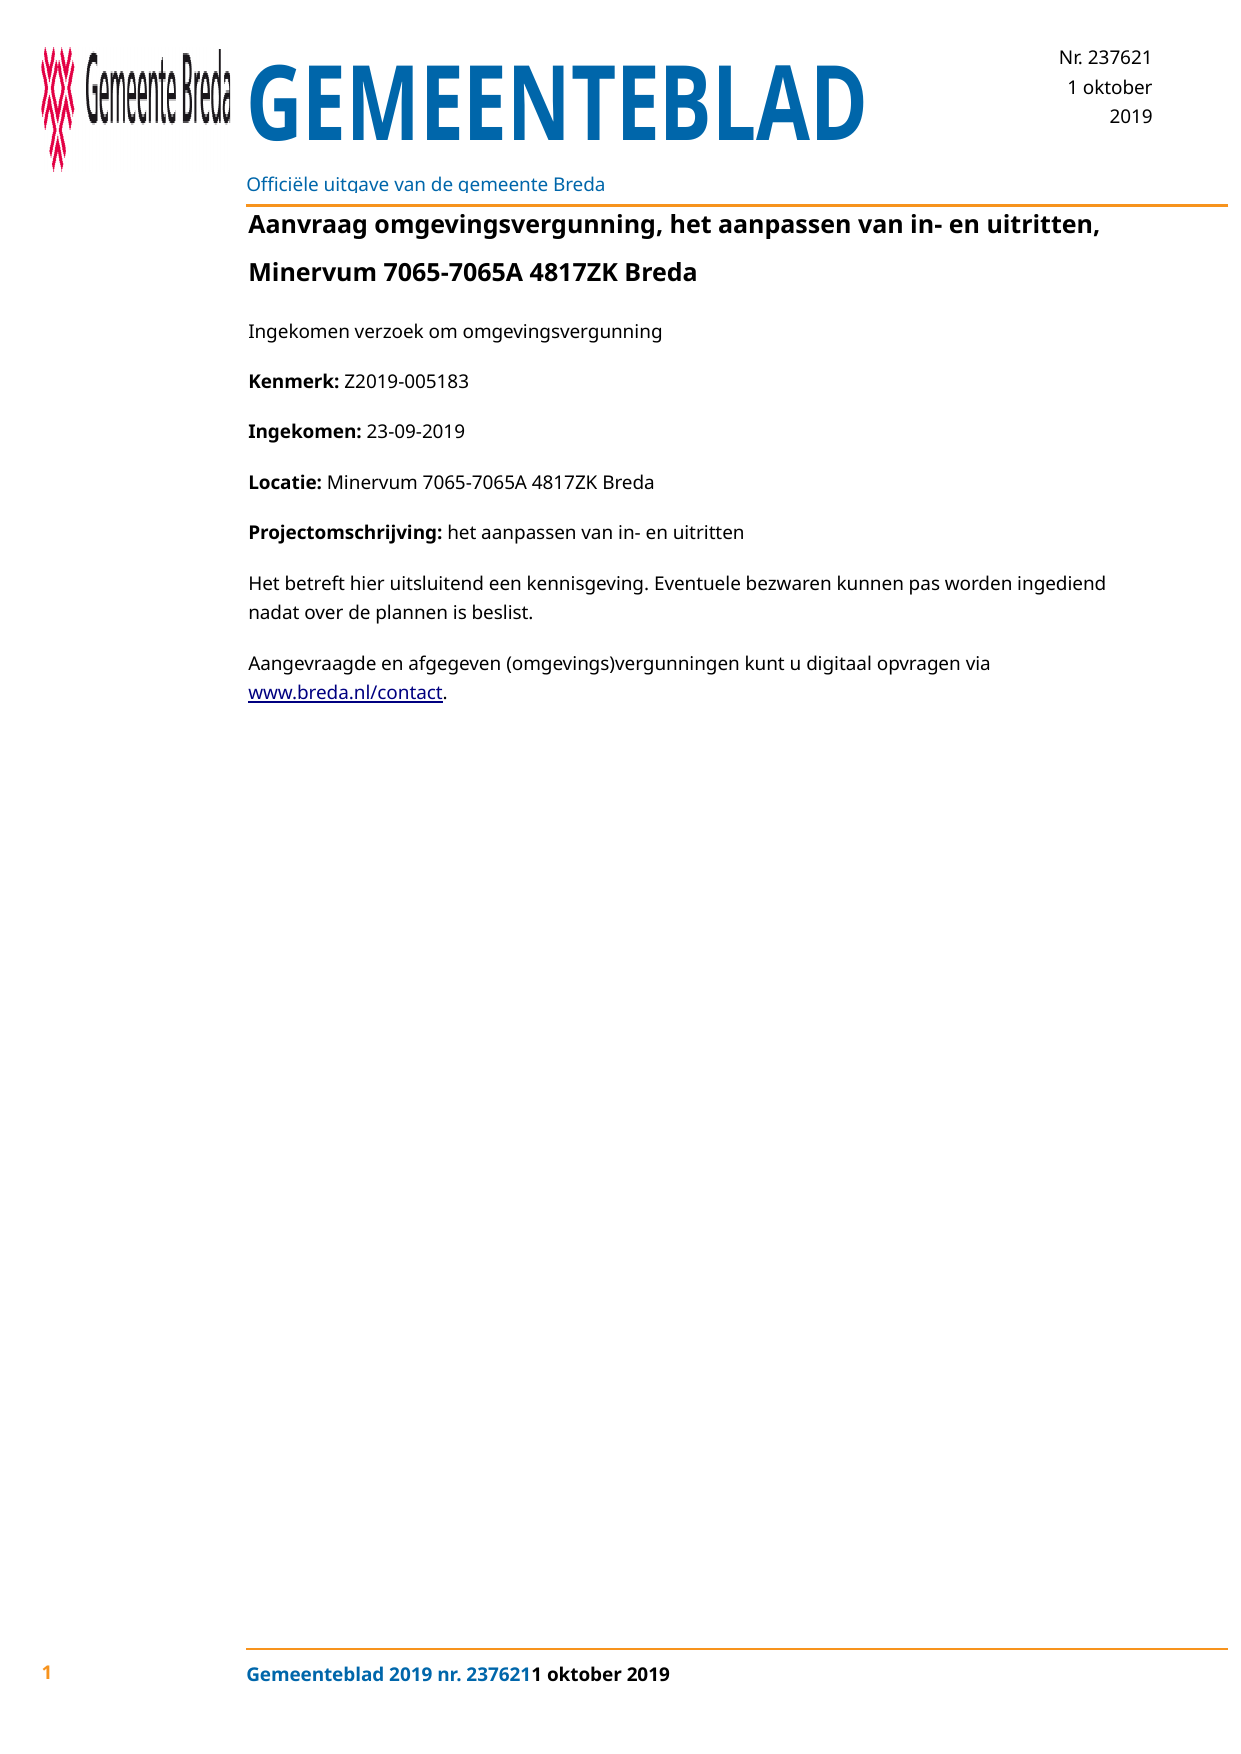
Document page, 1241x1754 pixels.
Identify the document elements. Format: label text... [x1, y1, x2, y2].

text Aanvraag omgevingsvergunning, het aanpassen van in- en uitritten, Minervum 7065-7065A 4817ZK Breda [248, 207, 1152, 288]
text Projectomschrijving: het aanpassen van in- en uitritten [248, 519, 1152, 545]
text Ingekomen: 23-09-2019 [248, 419, 1152, 444]
picture [41, 47, 231, 172]
text Locatie: Minervum 7065-7065A 4817ZK Breda [248, 469, 1152, 495]
text Ingekomen verzoek om omgevingsvergunning [248, 318, 1152, 344]
text Kenmerk: Z2019-005183 [248, 368, 1152, 394]
text Het betreft hier uitsluitend een kennisgeving. Eventuele bezwaren kunnen pas worden ingediend nadat over de plannen is beslist. [248, 570, 1152, 625]
text Aangevraagde en afgegeven (omgevings)vergunningen kunt u digitaal opvragen via www.breda.nl/contact. [248, 650, 1152, 705]
